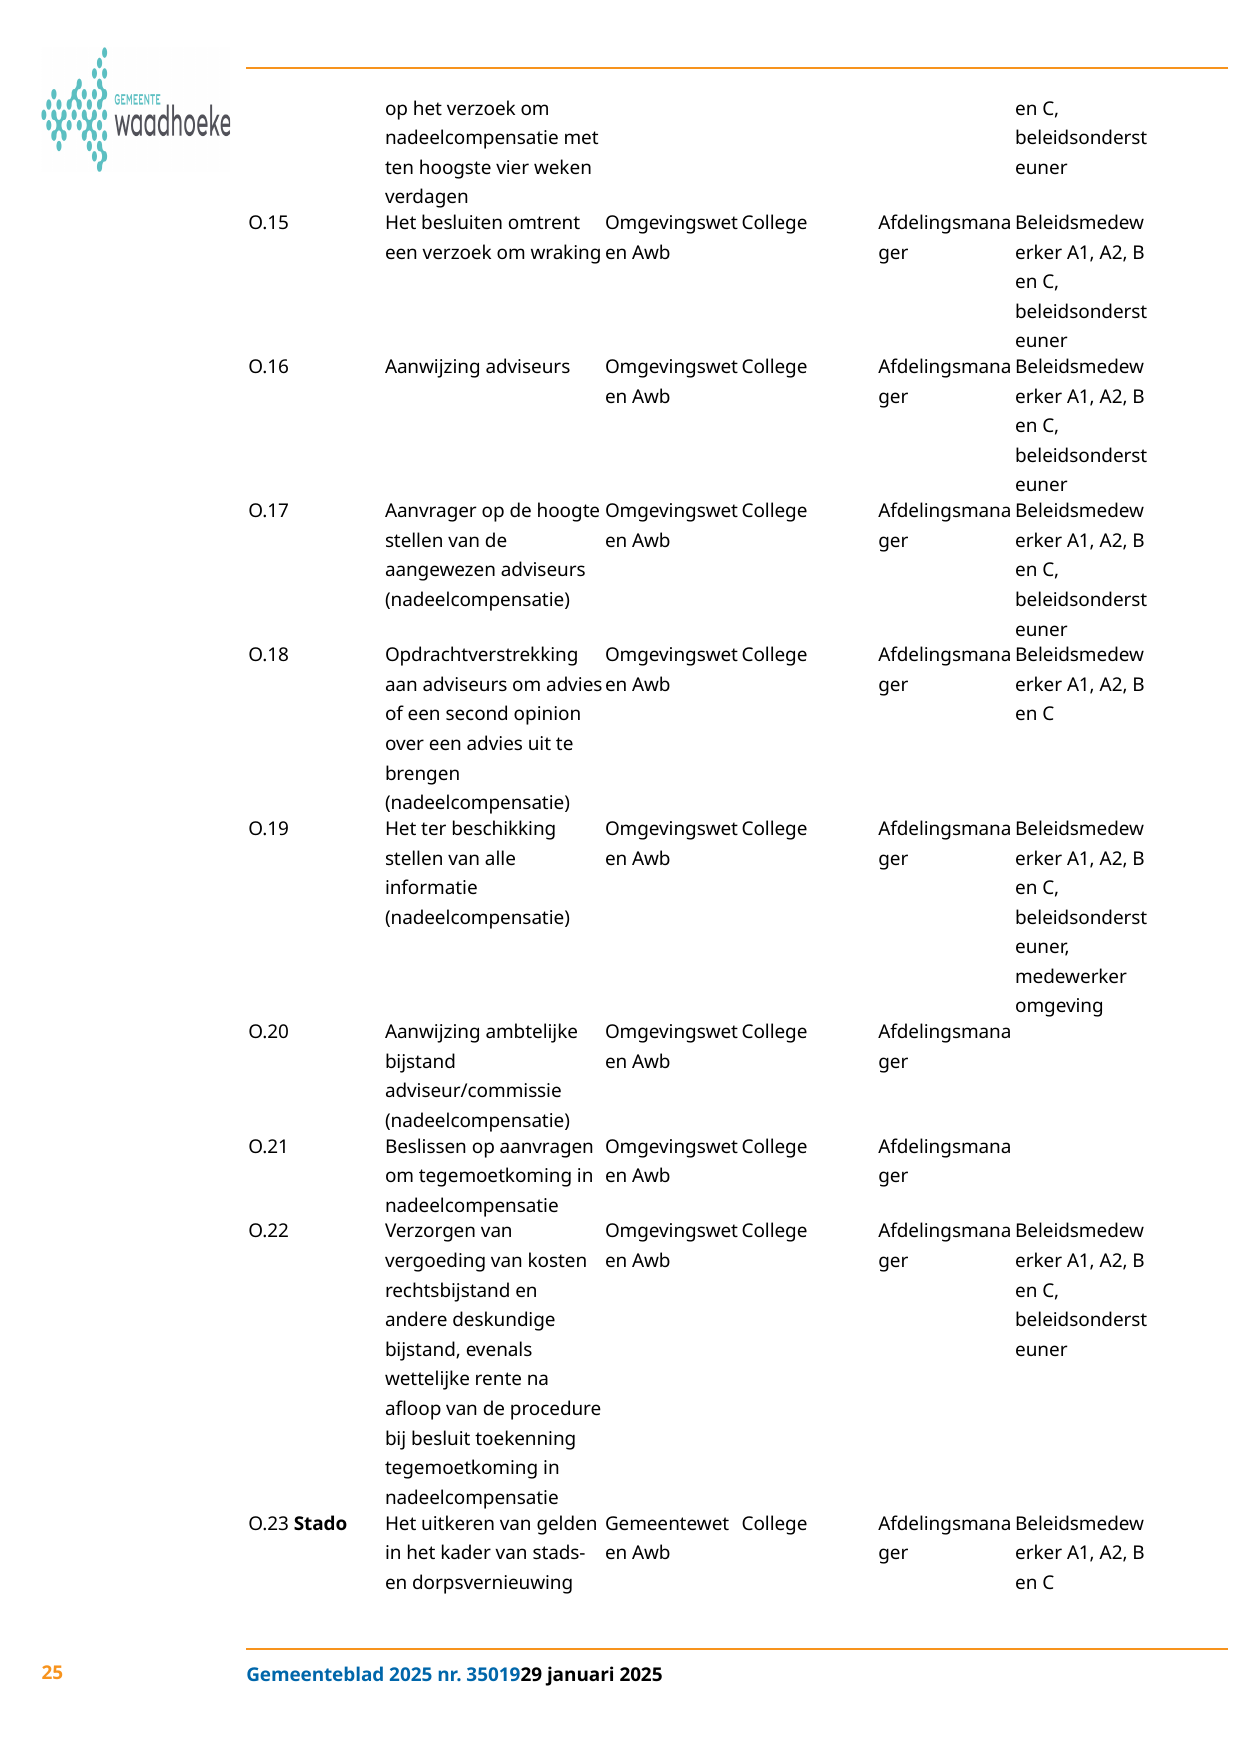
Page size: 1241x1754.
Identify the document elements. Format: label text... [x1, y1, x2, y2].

table_cell Beleidsmedewerker A1, A2, B en C, beleidsondersteuner, medewerker omgeving [1015, 815, 1152, 1018]
table_cell Beleidsmedewerker A1, A2, B en C, beleidsondersteuner [1015, 209, 1152, 353]
table_cell College [741, 209, 878, 353]
table_cell Beleidsmedewerker A1, A2, B en C, beleidsondersteuner [1015, 1218, 1152, 1510]
table_cell O.15 [248, 209, 385, 353]
table_cell College [741, 1018, 878, 1133]
table_cell Omgevingswet en Awb [605, 353, 741, 497]
table_cell College [741, 1218, 878, 1510]
table_cell Omgevingswet en Awb [605, 1218, 741, 1510]
table_cell Beleidsmedewerker A1, A2, B en C [1015, 1510, 1152, 1594]
table_cell Het uitkeren van gelden in het kader van stads- en dorpsvernieuwing [385, 1510, 605, 1594]
table_cell Beleidsmedewerker A1, A2, B en C, beleidsondersteuner [1015, 353, 1152, 497]
table_cell Omgevingswet en Awb [605, 1133, 741, 1218]
table_cell O.22 [248, 1218, 385, 1510]
picture [41, 47, 231, 172]
table_cell Beleidsmedewerker A1, A2, B en C [1015, 641, 1152, 815]
table_cell Afdelingsmanager [878, 1133, 1015, 1218]
table_cell College [741, 353, 878, 497]
table_cell Omgevingswet en Awb [605, 641, 741, 815]
table_cell Afdelingsmanager [878, 641, 1015, 815]
table_cell Het ter beschikking stellen van alle informatie (nadeelcompensatie) [385, 815, 605, 1018]
table_cell College [741, 641, 878, 815]
table_cell Verzorgen van vergoeding van kosten rechtsbijstand en andere deskundige bijstand, evenals wettelijke rente na afloop van de procedure bij besluit toekenning tegemoetkoming in nadeelcompensatie [385, 1218, 605, 1510]
table_cell College [741, 1510, 878, 1594]
table_cell O.19 [248, 815, 385, 1018]
table_cell Afdelingsmanager [878, 353, 1015, 497]
table_cell op het verzoek om nadeelcompensatie met ten hoogste vier weken verdagen [385, 95, 605, 209]
table_cell Afdelingsmanager [878, 815, 1015, 1018]
table_cell [741, 95, 878, 209]
table_cell Aanwijzing adviseurs [385, 353, 605, 497]
table_cell Het besluiten omtrent een verzoek om wraking [385, 209, 605, 353]
table_cell O.16 [248, 353, 385, 497]
table_cell College [741, 1133, 878, 1218]
table_cell Omgevingswet en Awb [605, 498, 741, 641]
table_cell Omgevingswet en Awb [605, 815, 741, 1018]
table_cell Afdelingsmanager [878, 209, 1015, 353]
table_cell Gemeentewet en Awb [605, 1510, 741, 1594]
table_cell Afdelingsmanager [878, 1510, 1015, 1594]
table_cell Opdrachtverstrekking aan adviseurs om advies of een second opinion over een advies uit te brengen (nadeelcompensatie) [385, 641, 605, 815]
table_cell Beleidsmedewerker A1, A2, B en C, beleidsondersteuner [1015, 498, 1152, 641]
table_cell College [741, 815, 878, 1018]
table_cell O.23 Stado [248, 1510, 385, 1594]
table_cell Aanvrager op de hoogte stellen van de aangewezen adviseurs (nadeelcompensatie) [385, 498, 605, 641]
table_cell [1015, 1018, 1152, 1133]
table_cell Aanwijzing ambtelijke bijstand adviseur/commissie (nadeelcompensatie) [385, 1018, 605, 1133]
table_cell O.17 [248, 498, 385, 641]
table_cell College [741, 498, 878, 641]
table_cell [605, 95, 741, 209]
table_cell O.20 [248, 1018, 385, 1133]
table_cell O.21 [248, 1133, 385, 1218]
table_cell Afdelingsmanager [878, 1018, 1015, 1133]
table_cell Afdelingsmanager [878, 498, 1015, 641]
table_cell en C, beleidsondersteuner [1015, 95, 1152, 209]
table_cell Omgevingswet en Awb [605, 209, 741, 353]
table_cell Afdelingsmanager [878, 1218, 1015, 1510]
table_cell Beslissen op aanvragen om tegemoetkoming in nadeelcompensatie [385, 1133, 605, 1218]
table_cell [878, 95, 1015, 209]
table_cell O.18 [248, 641, 385, 815]
table_cell [1015, 1133, 1152, 1218]
table_cell Omgevingswet en Awb [605, 1018, 741, 1133]
table_cell [248, 95, 385, 209]
